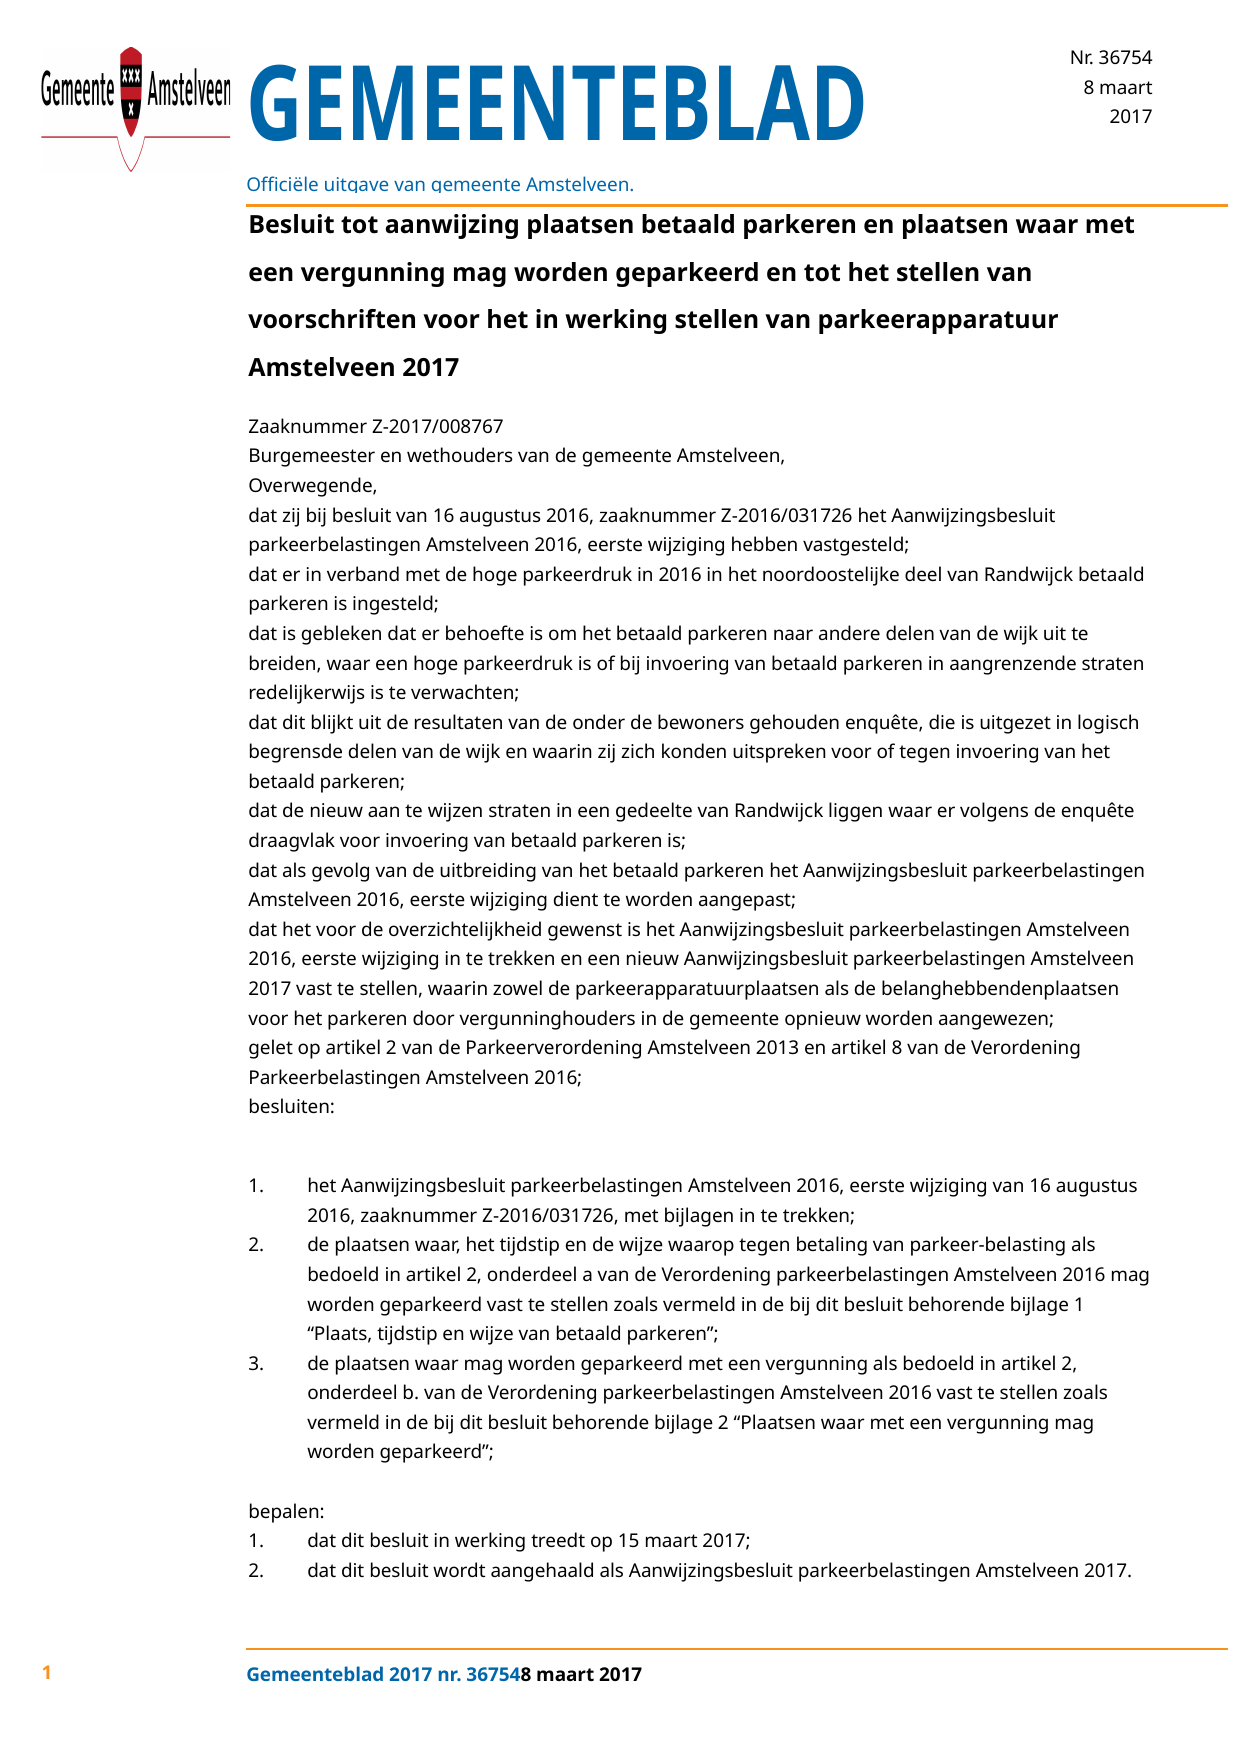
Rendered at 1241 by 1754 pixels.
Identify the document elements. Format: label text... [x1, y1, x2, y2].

text dat er in verband met de hoge parkeerdruk in 2016 in het noordoostelijke deel van Randwijck betaald parkeren is ingesteld; [248, 561, 1152, 616]
list dat dit besluit in werking treedt op 15 maart 2017; [248, 1527, 1152, 1553]
list de plaatsen waar mag worden geparkeerd met een vergunning als bedoeld in artikel 2, onderdeel b. van de Verordening parkeerbelastingen Amstelveen 2016 vast te stellen zoals vermeld in de bij dit besluit behorende bijlage 2 “Plaatsen waar met een vergunning mag worden geparkeerd”; [248, 1350, 1152, 1464]
text besluiten: [248, 1093, 1152, 1119]
list dat dit besluit wordt aangehaald als Aanwijzingsbesluit parkeerbelastingen Amstelveen 2017. [248, 1557, 1152, 1583]
text Besluit tot aanwijzing plaatsen betaald parkeren en plaatsen waar met een vergunning mag worden geparkeerd en tot het stellen van voorschriften voor het in werking stellen van parkeerapparatuur Amstelveen 2017 [248, 207, 1152, 384]
text dat zij bij besluit van 16 augustus 2016, zaaknummer Z-2016/031726 het Aanwijzingsbesluit parkeerbelastingen Amstelveen 2016, eerste wijziging hebben vastgesteld; [248, 502, 1152, 557]
text gelet op artikel 2 van de Parkeerverordening Amstelveen 2013 en artikel 8 van de Verordening Parkeerbelastingen Amstelveen 2016; [248, 1034, 1152, 1090]
text dat de nieuw aan te wijzen straten in een gedeelte van Randwijck liggen waar er volgens de enquête draagvlak voor invoering van betaald parkeren is; [248, 798, 1152, 853]
picture [41, 47, 231, 172]
text Overwegende, [248, 472, 1152, 498]
text dat als gevolg van de uitbreiding van het betaald parkeren het Aanwijzingsbesluit parkeerbelastingen Amstelveen 2016, eerste wijziging dient te worden aangepast; [248, 857, 1152, 912]
text Burgemeester en wethouders van de gemeente Amstelveen, [248, 443, 1152, 468]
text dat dit blijkt uit de resultaten van de onder de bewoners gehouden enquête, die is uitgezet in logisch begrensde delen van de wijk en waarin zij zich konden uitspreken voor of tegen invoering van het betaald parkeren; [248, 709, 1152, 794]
text dat het voor de overzichtelijkheid gewenst is het Aanwijzingsbesluit parkeerbelastingen Amstelveen 2016, eerste wijziging in te trekken en een nieuw Aanwijzingsbesluit parkeerbelastingen Amstelveen 2017 vast te stellen, waarin zowel de parkeerapparatuurplaatsen als de belanghebbendenplaatsen voor het parkeren door vergunninghouders in de gemeente opnieuw worden aangewezen; [248, 916, 1152, 1031]
text dat is gebleken dat er behoefte is om het betaald parkeren naar andere delen van de wijk uit te breiden, waar een hoge parkeerdruk is of bij invoering van betaald parkeren in aangrenzende straten redelijkerwijs is te verwachten; [248, 620, 1152, 705]
list het Aanwijzingsbesluit parkeerbelastingen Amstelveen 2016, eerste wijziging van 16 augustus 2016, zaaknummer Z-2016/031726, met bijlagen in te trekken; [248, 1172, 1152, 1228]
list de plaatsen waar, het tijdstip en de wijze waarop tegen betaling van parkeer-belasting als bedoeld in artikel 2, onderdeel a van de Verordening parkeerbelastingen Amstelveen 2016 mag worden geparkeerd vast te stellen zoals vermeld in de bij dit besluit behorende bijlage 1 “Plaats, tijdstip en wijze van betaald parkeren”; [248, 1232, 1152, 1346]
text bepalen: [248, 1498, 1152, 1523]
text Zaaknummer Z-2017/008767 [248, 413, 1152, 439]
